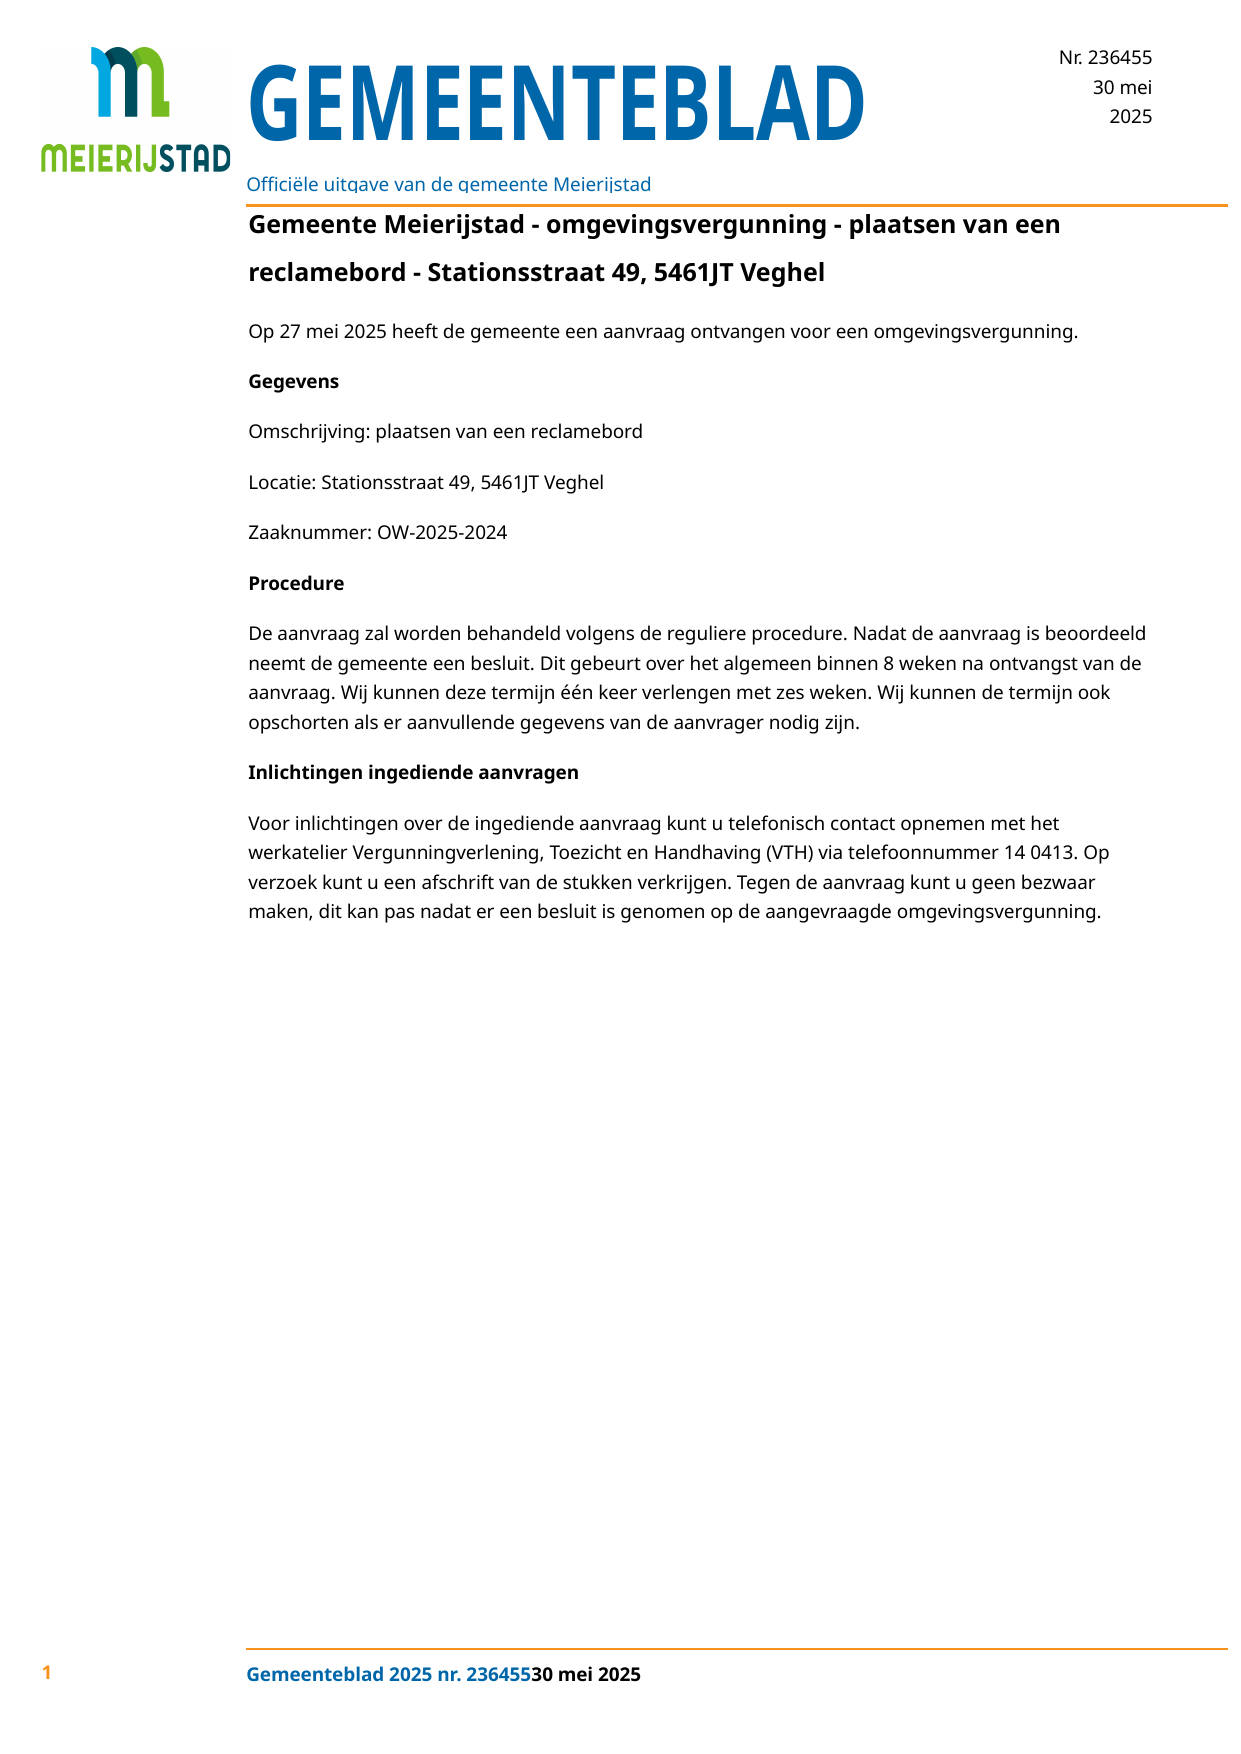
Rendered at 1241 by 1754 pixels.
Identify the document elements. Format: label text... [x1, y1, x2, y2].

text De aanvraag zal worden behandeld volgens de reguliere procedure. Nadat de aanvraag is beoordeeld neemt de gemeente een besluit. Dit gebeurt over het algemeen binnen 8 weken na ontvangst van de aanvraag. Wij kunnen deze termijn één keer verlengen met zes weken. Wij kunnen de termijn ook opschorten als er aanvullende gegevens van de aanvrager nodig zijn. [248, 620, 1152, 735]
text Gegevens [248, 368, 1152, 394]
text Zaaknummer: OW-2025-2024 [248, 519, 1152, 545]
text Omschrijving: plaatsen van een reclamebord [248, 419, 1152, 444]
picture [41, 47, 231, 172]
text Op 27 mei 2025 heeft de gemeente een aanvraag ontvangen voor een omgevingsvergunning. [248, 318, 1152, 344]
text Voor inlichtingen over de ingediende aanvraag kunt u telefonisch contact opnemen met het werkatelier Vergunningverlening, Toezicht en Handhaving (VTH) via telefoonnummer 14 0413. Op verzoek kunt u een afschrift van de stukken verkrijgen. Tegen de aanvraag kunt u geen bezwaar maken, dit kan pas nadat er een besluit is genomen op de aangevraagde omgevingsvergunning. [248, 810, 1152, 924]
text Gemeente Meierijstad - omgevingsvergunning - plaatsen van een reclamebord - Stationsstraat 49, 5461JT Veghel [248, 207, 1152, 288]
text Procedure [248, 570, 1152, 596]
text Inlichtingen ingediende aanvragen [248, 759, 1152, 785]
text Locatie: Stationsstraat 49, 5461JT Veghel [248, 469, 1152, 495]
